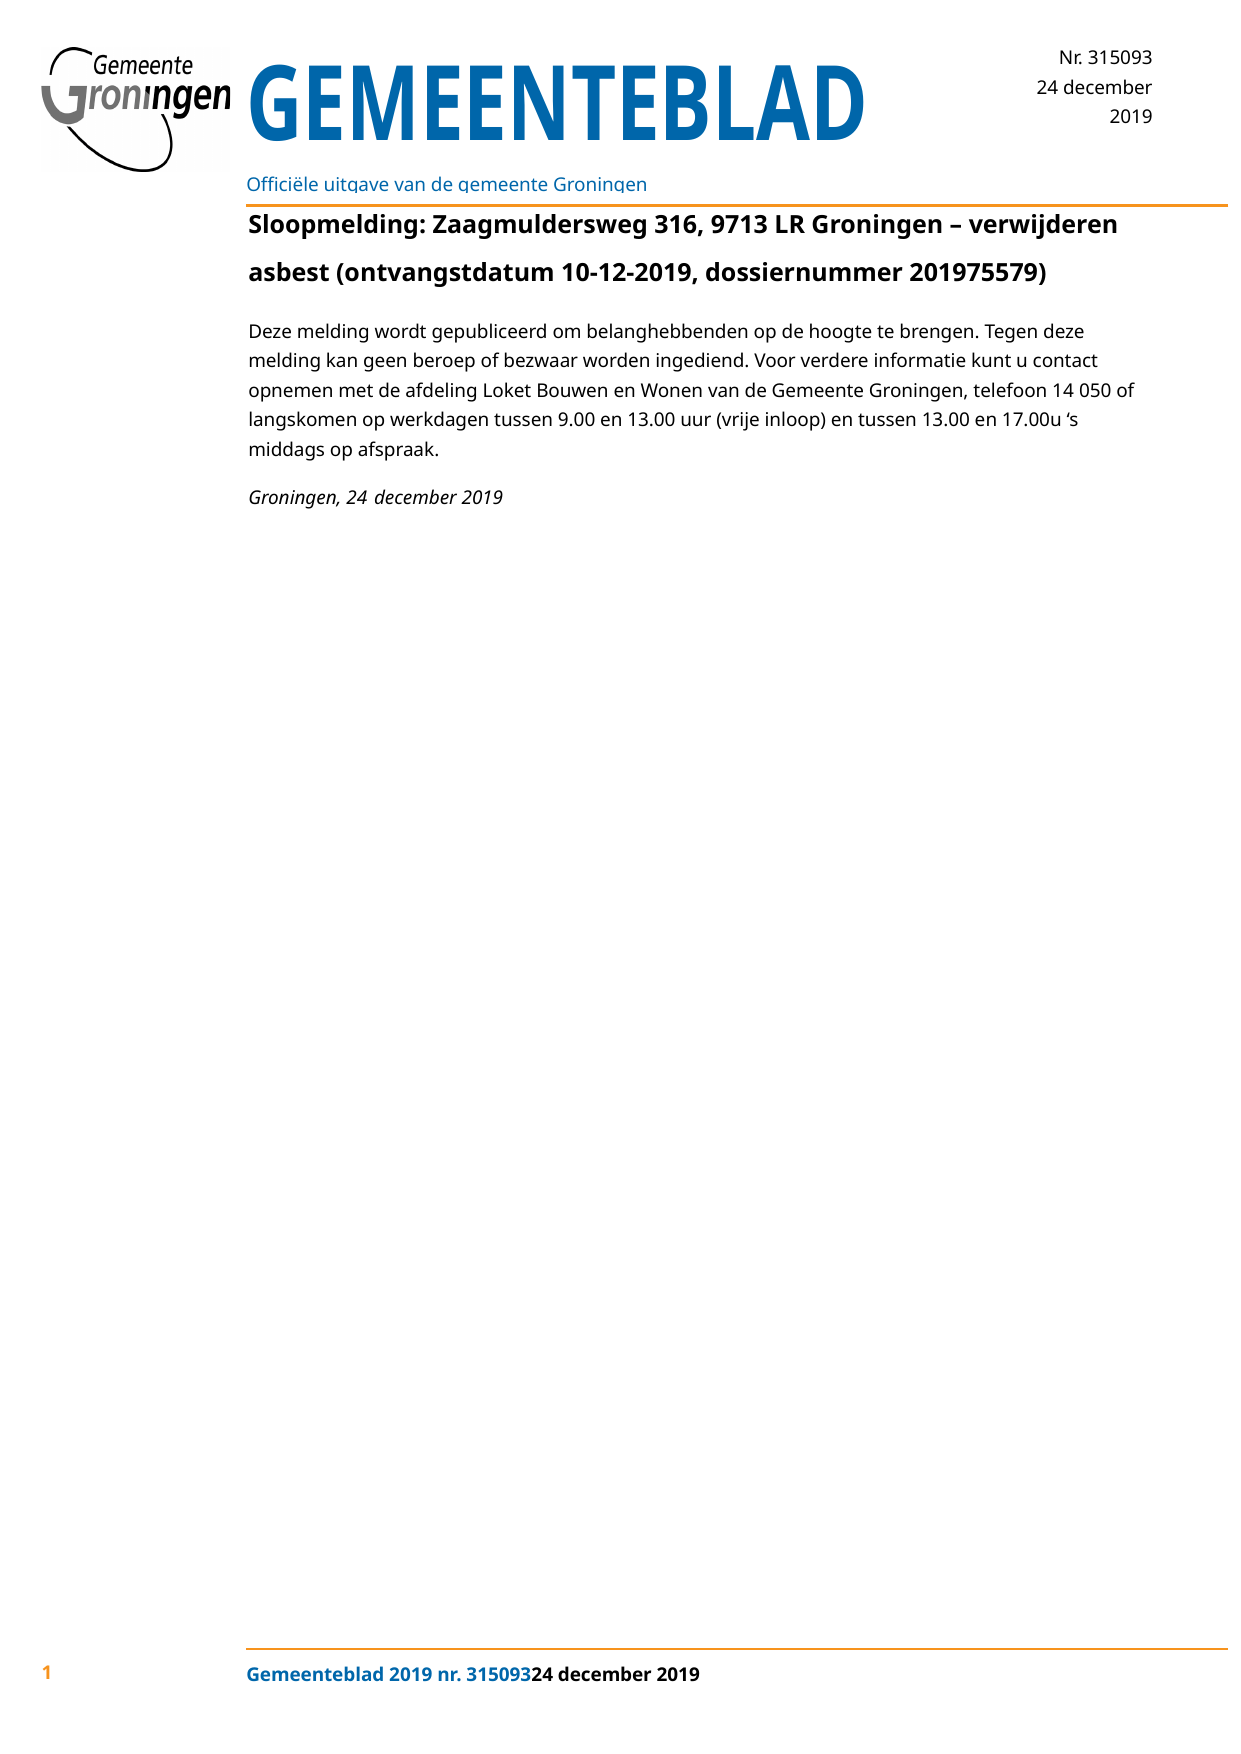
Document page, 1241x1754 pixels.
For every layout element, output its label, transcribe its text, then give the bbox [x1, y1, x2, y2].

picture [41, 47, 231, 172]
text Sloopmelding: Zaagmuldersweg 316, 9713 LR Groningen – verwijderen asbest (ontvangstdatum 10-12-2019, dossiernummer 201975579) [248, 207, 1152, 288]
text Groningen, 24 december 2019 [248, 484, 1152, 510]
text Deze melding wordt gepubliceerd om belanghebbenden op de hoogte te brengen. Tegen deze melding kan geen beroep of bezwaar worden ingediend. Voor verdere informatie kunt u contact opnemen met de afdeling Loket Bouwen en Wonen van de Gemeente Groningen, telefoon 14 050 of langskomen op werkdagen tussen 9.00 en 13.00 uur (vrije inloop) en tussen 13.00 en 17.00u ‘s middags op afspraak. [248, 318, 1152, 462]
